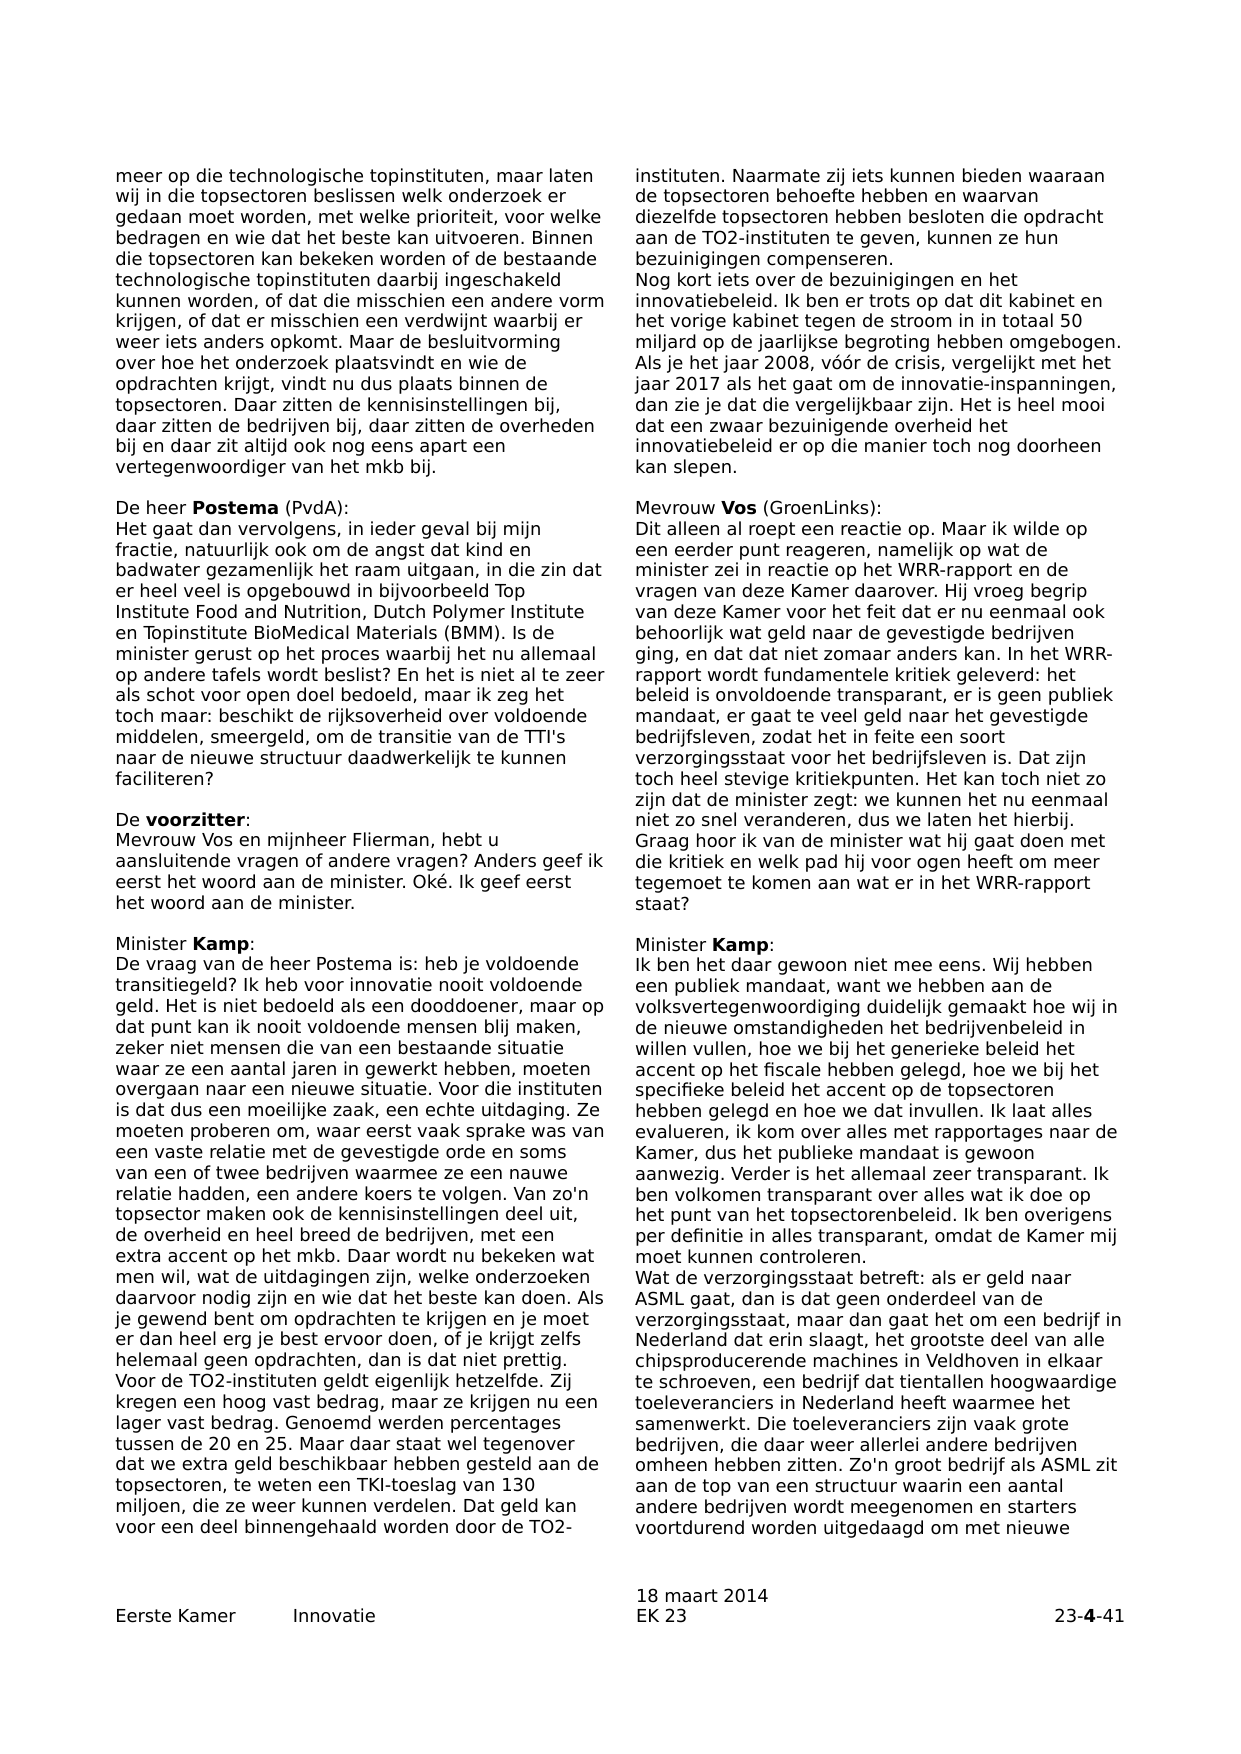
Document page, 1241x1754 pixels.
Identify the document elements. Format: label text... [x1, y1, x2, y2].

text meer op die technologische topinstituten, maar laten wij in die topsectoren beslissen welk onderzoek er gedaan moet worden, met welke prioriteit, voor welke bedragen en wie dat het beste kan uitvoeren. Binnen die topsectoren kan bekeken worden of de bestaande technologische topinstituten daarbij ingeschakeld kunnen worden, of dat die misschien een andere vorm krijgen, of dat er misschien een verdwijnt waarbij er weer iets anders opkomt. Maar de besluitvorming over hoe het onderzoek plaatsvindt en wie de opdrachten krijgt, vindt nu dus plaats binnen de topsectoren. Daar zitten de kennisinstellingen bij, daar zitten de bedrijven bij, daar zitten de overheden bij en daar zit altijd ook nog eens apart een vertegenwoordiger van het mkb bij. [115, 165, 605, 478]
text Mevrouw Vos (GroenLinks): [635, 498, 1125, 518]
text De voorzitter: [115, 809, 605, 830]
text Het gaat dan vervolgens, in ieder geval bij mijn fractie, natuurlijk ook om de angst dat kind en badwater gezamenlijk het raam uitgaan, in die zin dat er heel veel is opgebouwd in bijvoorbeeld Top Institute Food and Nutrition, Dutch Polymer Institute en Topinstitute BioMedical Materials (BMM). Is de minister gerust op het proces waarbij het nu allemaal op andere tafels wordt beslist? En het is niet al te zeer als schot voor open doel bedoeld, maar ik zeg het toch maar: beschikt de rijksoverheid over voldoende middelen, smeergeld, om de transitie van de TTI's naar de nieuwe structuur daadwerkelijk te kunnen faciliteren? [115, 518, 605, 789]
text Minister Kamp: [115, 933, 605, 954]
text Mevrouw Vos en mijnheer Flierman, hebt u aansluitende vragen of andere vragen? Anders geef ik eerst het woord aan de minister. Oké. Ik geef eerst het woord aan de minister. [115, 830, 605, 913]
text De heer Postema (PvdA): [115, 498, 605, 518]
text Ik ben het daar gewoon niet mee eens. Wij hebben een publiek mandaat, want we hebben aan de volksvertegenwoordiging duidelijk gemaakt hoe wij in de nieuwe omstandigheden het bedrijvenbeleid in willen vullen, hoe we bij het generieke beleid het accent op het fiscale hebben gelegd, hoe we bij het specifieke beleid het accent op de topsectoren hebben gelegd en hoe we dat invullen. Ik laat alles evalueren, ik kom over alles met rapportages naar de Kamer, dus het publieke mandaat is gewoon aanwezig. Verder is het allemaal zeer transparant. Ik ben volkomen transparant over alles wat ik doe op het punt van het topsectorenbeleid. Ik ben overigens per definitie in alles transparant, omdat de Kamer mij moet kunnen controleren. [635, 955, 1125, 1268]
text Nog kort iets over de bezuinigingen en het innovatiebeleid. Ik ben er trots op dat dit kabinet en het vorige kabinet tegen de stroom in in totaal 50 miljard op de jaarlijkse begroting hebben omgebogen. Als je het jaar 2008, vóór de crisis, vergelijkt met het jaar 2017 als het gaat om de innovatie-inspanningen, dan zie je dat die vergelijkbaar zijn. Het is heel mooi dat een zwaar bezuinigende overheid het innovatiebeleid er op die manier toch nog doorheen kan slepen. [635, 269, 1125, 478]
text Wat de verzorgingsstaat betreft: als er geld naar ASML gaat, dan is dat geen onderdeel van de verzorgingsstaat, maar dan gaat het om een bedrijf in Nederland dat erin slaagt, het grootste deel van alle chipsproducerende machines in Veldhoven in elkaar te schroeven, een bedrijf dat tientallen hoogwaardige toeleveranciers in Nederland heeft waarmee het samenwerkt. Die toeleveranciers zijn vaak grote bedrijven, die daar weer allerlei andere bedrijven omheen hebben zitten. Zo'n groot bedrijf als ASML zit aan de top van een structuur waarin een aantal andere bedrijven wordt meegenomen en starters voortdurend worden uitgedaagd om met nieuwe [635, 1268, 1125, 1538]
text De vraag van de heer Postema is: heb je voldoende transitiegeld? Ik heb voor innovatie nooit voldoende geld. Het is niet bedoeld als een dooddoener, maar op dat punt kan ik nooit voldoende mensen blij maken, zeker niet mensen die van een bestaande situatie waar ze een aantal jaren in gewerkt hebben, moeten overgaan naar een nieuwe situatie. Voor die instituten is dat dus een moeilijke zaak, een echte uitdaging. Ze moeten proberen om, waar eerst vaak sprake was van een vaste relatie met de gevestigde orde en soms van een of twee bedrijven waarmee ze een nauwe relatie hadden, een andere koers te volgen. Van zo'n topsector maken ook de kennisinstellingen deel uit, de overheid en heel breed de bedrijven, met een extra accent op het mkb. Daar wordt nu bekeken wat men wil, wat de uitdagingen zijn, welke onderzoeken daarvoor nodig zijn en wie dat het beste kan doen. Als je gewend bent om opdrachten te krijgen en je moet er dan heel erg je best ervoor doen, of je krijgt zelfs helemaal geen opdrachten, dan is dat niet prettig. [115, 954, 605, 1371]
text instituten. Naarmate zij iets kunnen bieden waaraan de topsectoren behoefte hebben en waarvan diezelfde topsectoren hebben besloten die opdracht aan de TO2-instituten te geven, kunnen ze hun bezuinigingen compenseren. [635, 165, 1125, 269]
text Minister Kamp: [635, 934, 1125, 955]
text Voor de TO2-instituten geldt eigenlijk hetzelfde. Zij kregen een hoog vast bedrag, maar ze krijgen nu een lager vast bedrag. Genoemd werden percentages tussen de 20 en 25. Maar daar staat wel tegenover dat we extra geld beschikbaar hebben gesteld aan de topsectoren, te weten een TKI-toeslag van 130 miljoen, die ze weer kunnen verdelen. Dat geld kan voor een deel binnengehaald worden door de TO2- [115, 1371, 605, 1537]
text Dit alleen al roept een reactie op. Maar ik wilde op een eerder punt reageren, namelijk op wat de minister zei in reactie op het WRR-rapport en de vragen van deze Kamer daarover. Hij vroeg begrip van deze Kamer voor het feit dat er nu eenmaal ook behoorlijk wat geld naar de gevestigde bedrijven ging, en dat dat niet zomaar anders kan. In het WRR-rapport wordt fundamentele kritiek geleverd: het beleid is onvoldoende transparant, er is geen publiek mandaat, er gaat te veel geld naar het gevestigde bedrijfsleven, zodat het in feite een soort verzorgingsstaat voor het bedrijfsleven is. Dat zijn toch heel stevige kritiekpunten. Het kan toch niet zo zijn dat de minister zegt: we kunnen het nu eenmaal niet zo snel veranderen, dus we laten het hierbij. Graag hoor ik van de minister wat hij gaat doen met die kritiek en welk pad hij voor ogen heeft om meer tegemoet te komen aan wat er in het WRR-rapport staat? [635, 518, 1125, 914]
